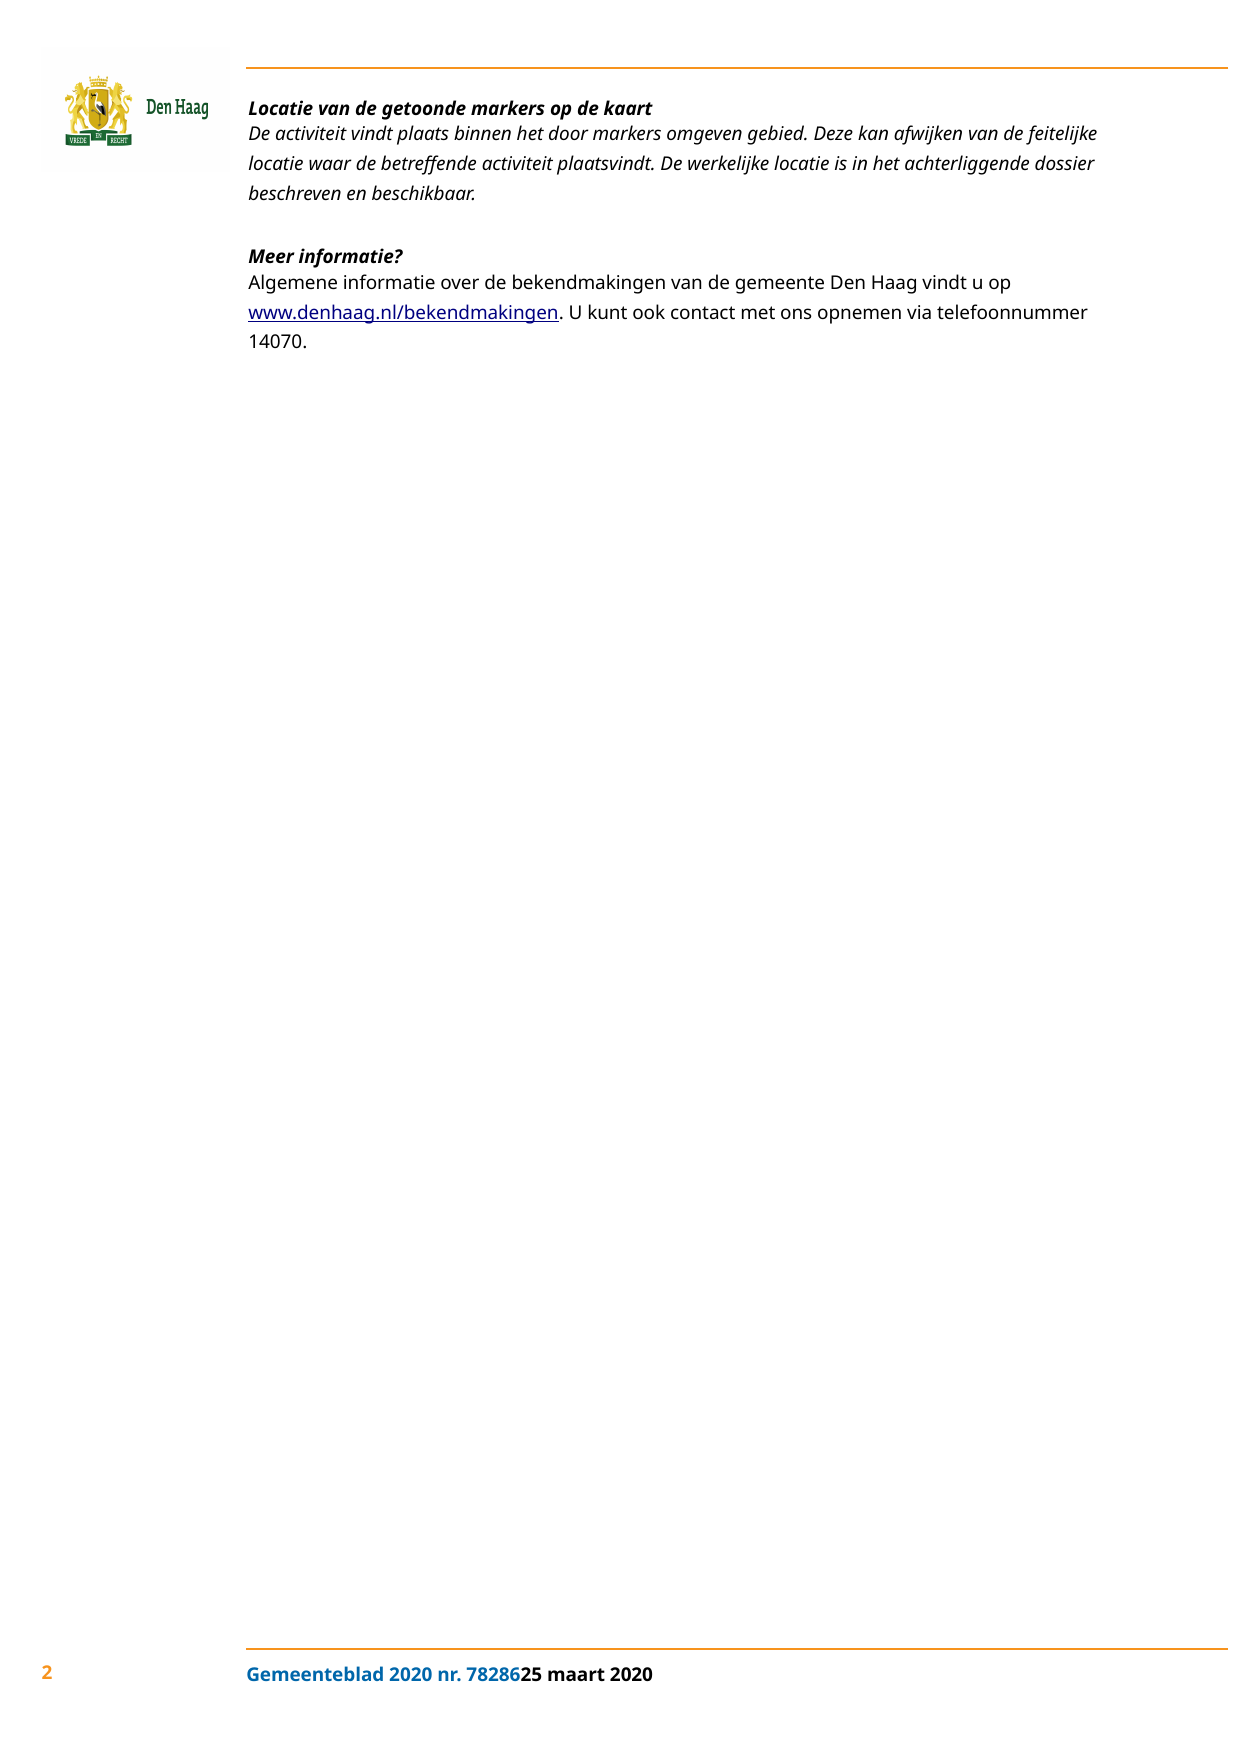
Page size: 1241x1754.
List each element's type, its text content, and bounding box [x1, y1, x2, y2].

text Algemene informatie over de bekendmakingen van de gemeente Den Haag vindt u op www.denhaag.nl/bekendmakingen. U kunt ook contact met ons opnemen via telefoonnummer 14070. [248, 269, 1152, 354]
text Locatie van de getoonde markers op de kaart [248, 95, 1152, 121]
text De activiteit vindt plaats binnen het door markers omgeven gebied. Deze kan afwijken van de feitelijke locatie waar de betreffende activiteit plaatsvindt. De werkelijke locatie is in het achterliggende dossier beschreven en beschikbaar. [248, 121, 1152, 205]
text Meer informatie? [248, 244, 1152, 269]
picture [41, 47, 231, 172]
